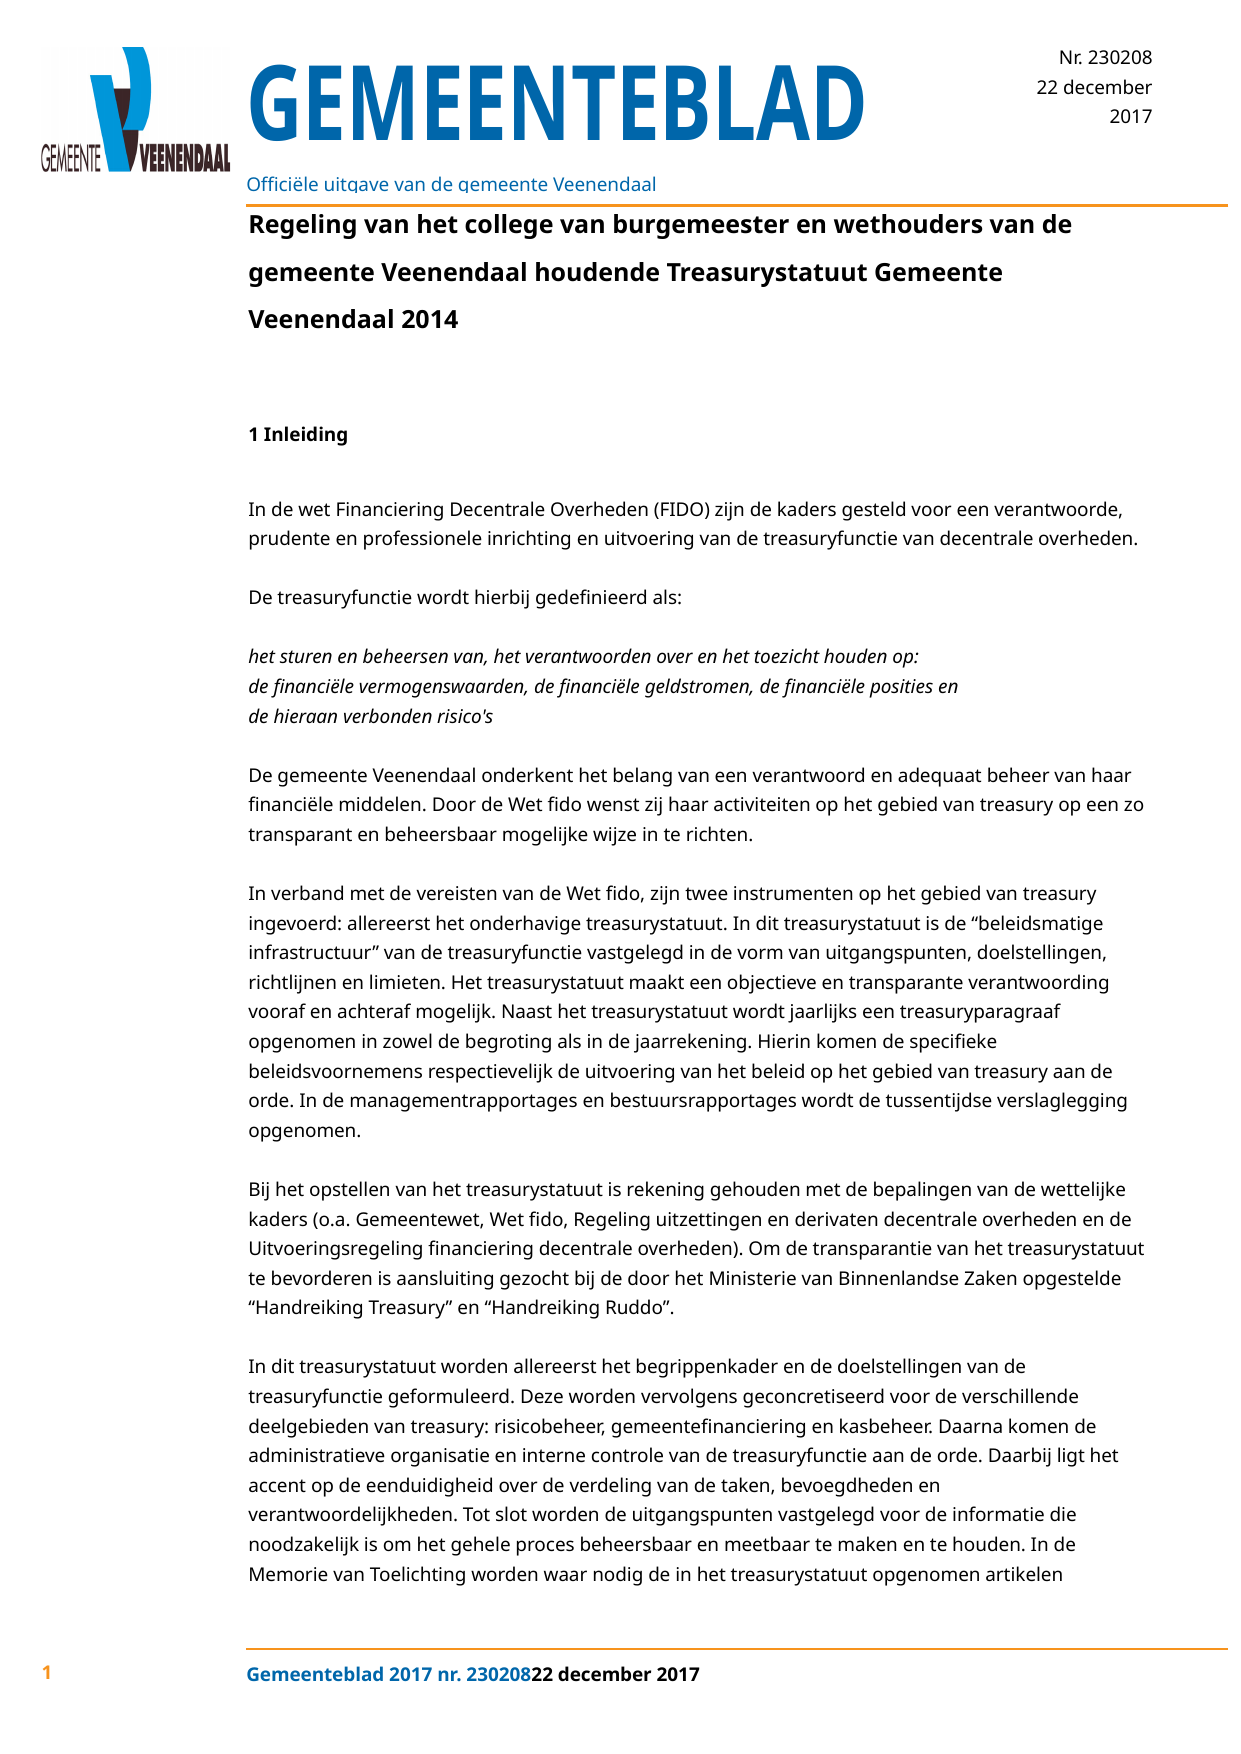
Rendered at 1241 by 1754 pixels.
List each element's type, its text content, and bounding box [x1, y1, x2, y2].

text het sturen en beheersen van, het verantwoorden over en het toezicht houden op: [248, 644, 1152, 669]
text De treasuryfunctie wordt hierbij gedefinieerd als: [248, 584, 1152, 610]
text In dit treasurystatuut worden allereerst het begrippenkader en de doelstellingen van de treasuryfunctie geformuleerd. Deze worden vervolgens geconcretiseerd voor de verschillende deelgebieden van treasury: risicobeheer, gemeentefinanciering en kasbeheer. Daarna komen de administratieve organisatie en interne controle van de treasuryfunctie aan de orde. Daarbij ligt het accent op de eenduidigheid over de verdeling van de taken, bevoegdheden en verantwoordelijkheden. Tot slot worden de uitgangspunten vastgelegd voor de informatie die noodzakelijk is om het gehele proces beheersbaar en meetbaar te maken en te houden. In de Memorie van Toelichting worden waar nodig de in het treasurystatuut opgenomen artikelen [248, 1354, 1152, 1587]
text Bij het opstellen van het treasurystatuut is rekening gehouden met de bepalingen van de wettelijke kaders (o.a. Gemeentewet, Wet fido, Regeling uitzettingen en derivaten decentrale overheden en de Uitvoeringsregeling financiering decentrale overheden). Om de transparantie van het treasurystatuut te bevorderen is aansluiting gezocht bij de door het Ministerie van Binnenlandse Zaken opgestelde “Handreiking Treasury” en “Handreiking Ruddo”. [248, 1176, 1152, 1320]
picture [123, 47, 231, 172]
text de hieraan verbonden risico's [248, 703, 1152, 729]
text De gemeente Veenendaal onderkent het belang van een verantwoord en adequaat beheer van haar financiële middelen. Door de Wet fido wenst zij haar activiteiten op het gebied van treasury op een zo transparant en beheersbaar mogelijke wijze in te richten. [248, 762, 1152, 847]
text Regeling van het college van burgemeester en wethouders van de gemeente Veenendaal houdende Treasurystatuut Gemeente Veenendaal 2014 [248, 207, 1152, 336]
picture [41, 47, 130, 172]
text 1 Inleiding [248, 421, 1152, 447]
text de financiële vermogenswaarden, de financiële geldstromen, de financiële posities en [248, 673, 1152, 699]
text In de wet Financiering Decentrale Overheden (FIDO) zijn de kaders gesteld voor een verantwoorde, prudente en professionele inrichting en uitvoering van de treasuryfunctie van decentrale overheden. [248, 496, 1152, 551]
text In verband met de vereisten van de Wet fido, zijn twee instrumenten op het gebied van treasury ingevoerd: allereerst het onderhavige treasurystatuut. In dit treasurystatuut is de “beleidsmatige infrastructuur” van de treasuryfunctie vastgelegd in de vorm van uitgangspunten, doelstellingen, richtlijnen en limieten. Het treasurystatuut maakt een objectieve en transparante verantwoording vooraf en achteraf mogelijk. Naast het treasurystatuut wordt jaarlijks een treasuryparagraaf opgenomen in zowel de begroting als in de jaarrekening. Hierin komen de specifieke beleidsvoornemens respectievelijk de uitvoering van het beleid op het gebied van treasury aan de orde. In de managementrapportages en bestuursrapportages wordt de tussentijdse verslaglegging opgenomen. [248, 880, 1152, 1143]
